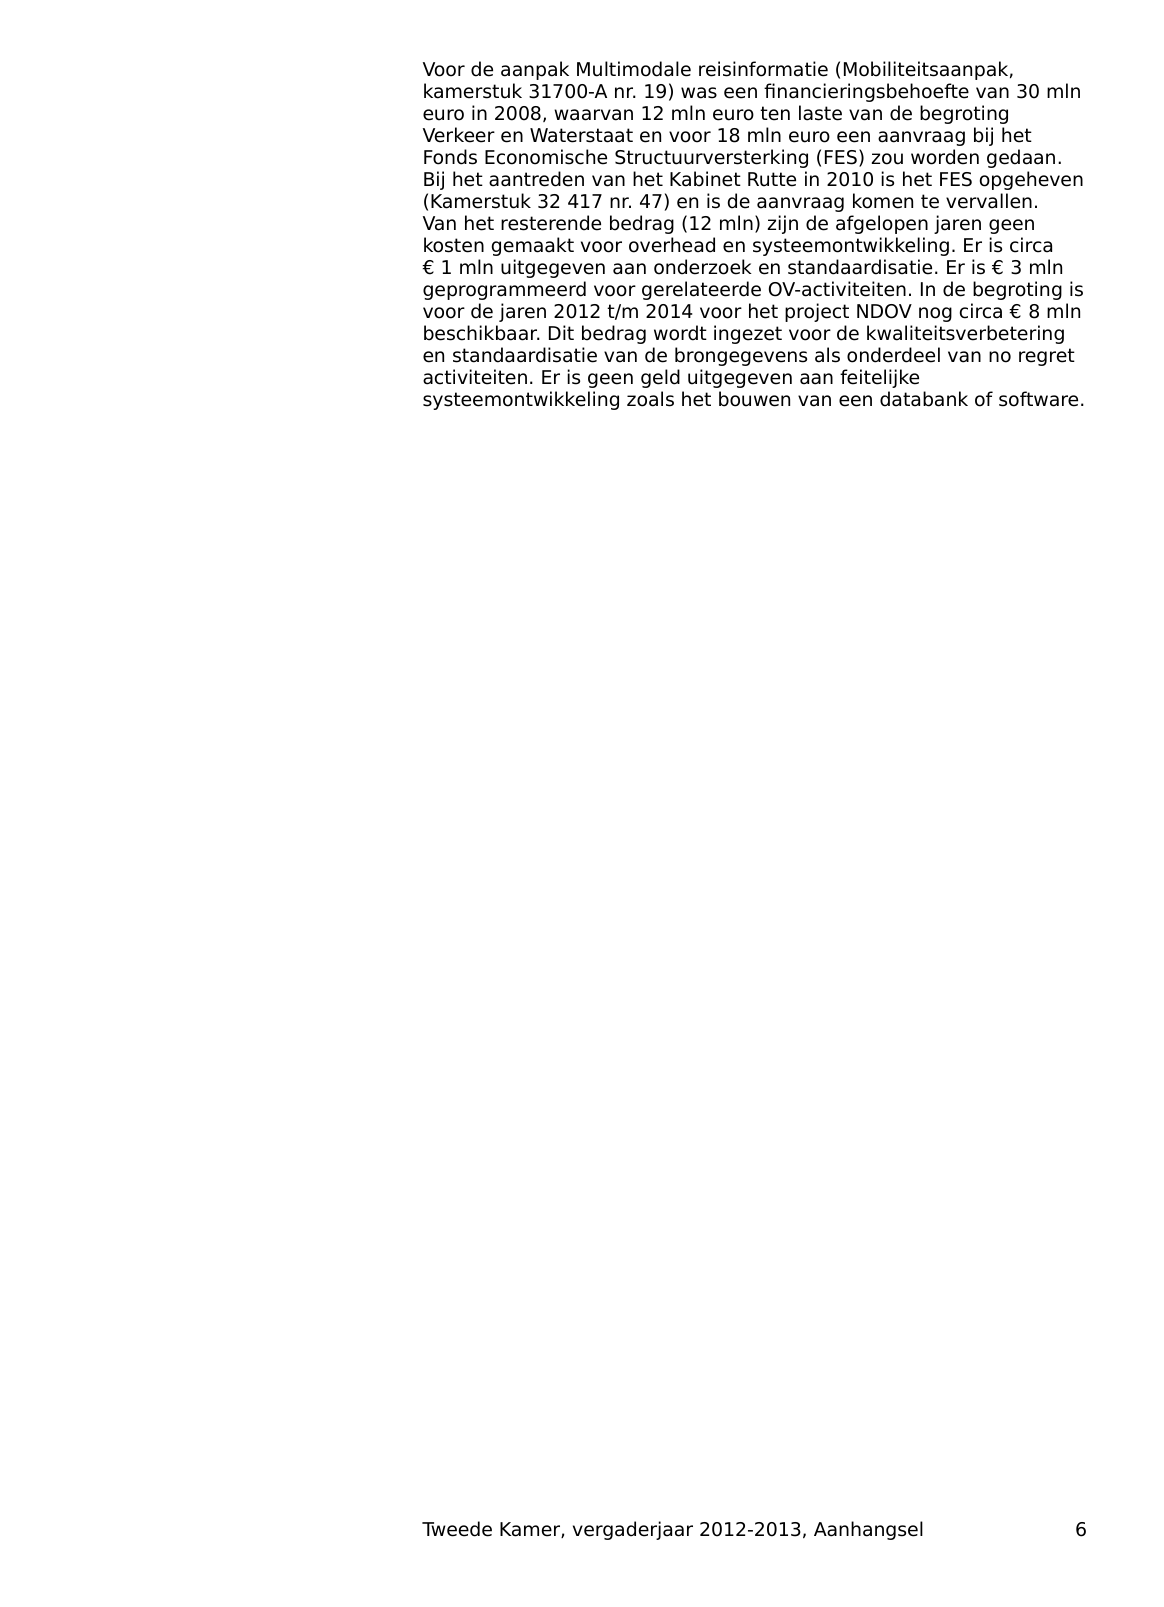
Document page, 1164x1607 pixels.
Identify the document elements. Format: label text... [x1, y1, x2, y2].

text Voor de aanpak Multimodale reisinformatie (Mobiliteitsaanpak, kamerstuk 31700-A nr. 19) was een financieringsbehoefte van 30 mln euro in 2008, waarvan 12 mln euro ten laste van de begroting Verkeer en Waterstaat en voor 18 mln euro een aanvraag bij het Fonds Economische Structuurversterking (FES) zou worden gedaan. Bij het aantreden van het Kabinet Rutte in 2010 is het FES opgeheven (Kamerstuk 32 417 nr. 47) en is de aanvraag komen te vervallen. [422, 59, 1087, 213]
text Van het resterende bedrag (12 mln) zijn de afgelopen jaren geen kosten gemaakt voor overhead en systeemontwikkeling. Er is circa € 1 mln uitgegeven aan onderzoek en standaardisatie. Er is € 3 mln geprogrammeerd voor gerelateerde OV-activiteiten. In de begroting is voor de jaren 2012 t/m 2014 voor het project NDOV nog circa € 8 mln beschikbaar. Dit bedrag wordt ingezet voor de kwaliteitsverbetering en standaardisatie van de brongegevens als onderdeel van no regret activiteiten. Er is geen geld uitgegeven aan feitelijke systeemontwikkeling zoals het bouwen van een databank of software. [422, 213, 1087, 411]
